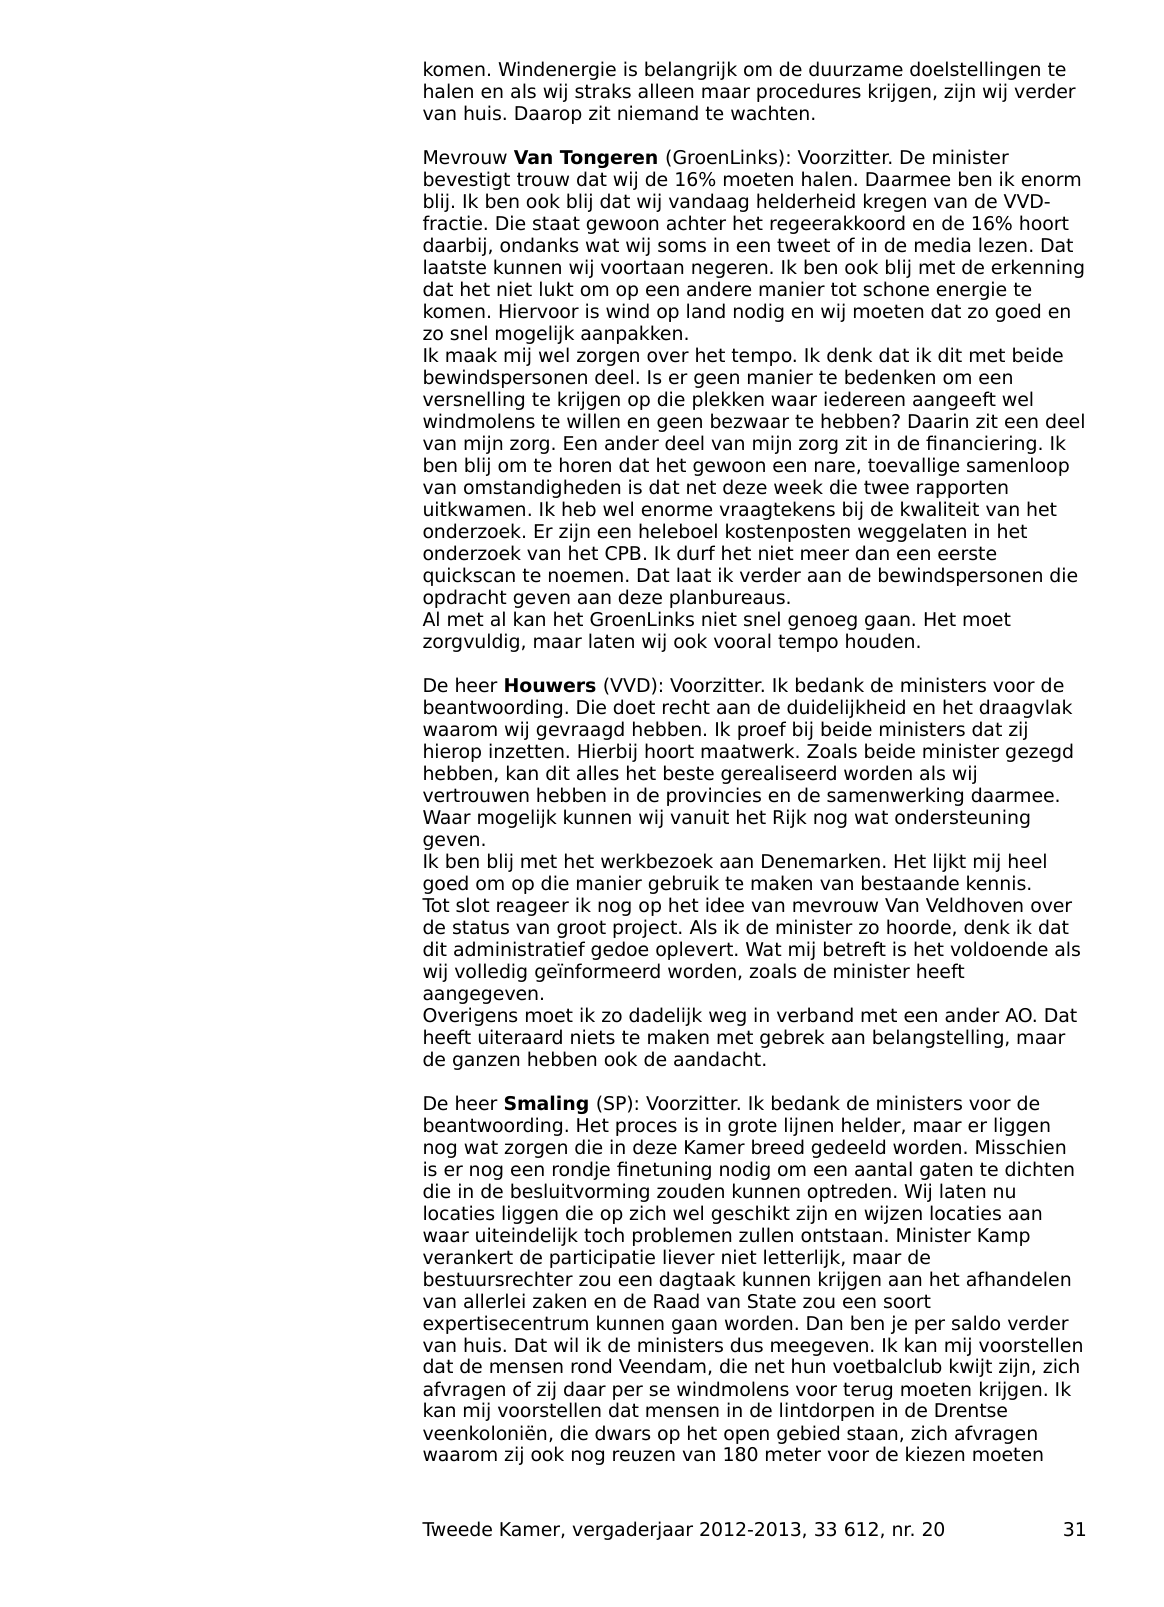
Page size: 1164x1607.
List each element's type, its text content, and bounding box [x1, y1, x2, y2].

text Tot slot reageer ik nog op het idee van mevrouw Van Veldhoven over de status van groot project. Als ik de minister zo hoorde, denk ik dat dit administratief gedoe oplevert. Wat mij betreft is het voldoende als wij volledig geïnformeerd worden, zoals de minister heeft aangegeven. [422, 895, 1087, 1004]
text Mevrouw Van Tongeren (GroenLinks): Voorzitter. De minister bevestigt trouw dat wij de 16% moeten halen. Daarmee ben ik enorm blij. Ik ben ook blij dat wij vandaag helderheid kregen van de VVD-fractie. Die staat gewoon achter het regeerakkoord en de 16% hoort daarbij, ondanks wat wij soms in een tweet of in de media lezen. Dat laatste kunnen wij voortaan negeren. Ik ben ook blij met de erkenning dat het niet lukt om op een andere manier tot schone energie te komen. Hiervoor is wind op land nodig en wij moeten dat zo goed en zo snel mogelijk aanpakken. [422, 147, 1087, 345]
text Ik ben blij met het werkbezoek aan Denemarken. Het lijkt mij heel goed om op die manier gebruik te maken van bestaande kennis. [422, 851, 1087, 895]
text Ik maak mij wel zorgen over het tempo. Ik denk dat ik dit met beide bewindspersonen deel. Is er geen manier te bedenken om een versnelling te krijgen op die plekken waar iedereen aangeeft wel windmolens te willen en geen bezwaar te hebben? Daarin zit een deel van mijn zorg. Een ander deel van mijn zorg zit in de financiering. Ik ben blij om te horen dat het gewoon een nare, toevallige samenloop van omstandigheden is dat net deze week die twee rapporten uitkwamen. Ik heb wel enorme vraagtekens bij de kwaliteit van het onderzoek. Er zijn een heleboel kostenposten weggelaten in het onderzoek van het CPB. Ik durf het niet meer dan een eerste quickscan te noemen. Dat laat ik verder aan de bewindspersonen die opdracht geven aan deze planbureaus. [422, 345, 1087, 609]
text komen. Windenergie is belangrijk om de duurzame doelstellingen te halen en als wij straks alleen maar procedures krijgen, zijn wij verder van huis. Daarop zit niemand te wachten. [422, 59, 1087, 125]
text De heer Smaling (SP): Voorzitter. Ik bedank de ministers voor de beantwoording. Het proces is in grote lijnen helder, maar er liggen nog wat zorgen die in deze Kamer breed gedeeld worden. Misschien is er nog een rondje finetuning nodig om een aantal gaten te dichten die in de besluitvorming zouden kunnen optreden. Wij laten nu locaties liggen die op zich wel geschikt zijn en wijzen locaties aan waar uiteindelijk toch problemen zullen ontstaan. Minister Kamp verankert de participatie liever niet letterlijk, maar de bestuursrechter zou een dagtaak kunnen krijgen aan het afhandelen van allerlei zaken en de Raad van State zou een soort expertisecentrum kunnen gaan worden. Dan ben je per saldo verder van huis. Dat wil ik de ministers dus meegeven. Ik kan mij voorstellen dat de mensen rond Veendam, die net hun voetbalclub kwijt zijn, zich afvragen of zij daar per se windmolens voor terug moeten krijgen. Ik kan mij voorstellen dat mensen in de lintdorpen in de Drentse veenkoloniën, die dwars op het open gebied staan, zich afvragen waarom zij ook nog reuzen van 180 meter voor de kiezen moeten [422, 1093, 1087, 1466]
text De heer Houwers (VVD): Voorzitter. Ik bedank de ministers voor de beantwoording. Die doet recht aan de duidelijkheid en het draagvlak waarom wij gevraagd hebben. Ik proef bij beide ministers dat zij hierop inzetten. Hierbij hoort maatwerk. Zoals beide minister gezegd hebben, kan dit alles het beste gerealiseerd worden als wij vertrouwen hebben in de provincies en de samenwerking daarmee. Waar mogelijk kunnen wij vanuit het Rijk nog wat ondersteuning geven. [422, 675, 1087, 851]
text Al met al kan het GroenLinks niet snel genoeg gaan. Het moet zorgvuldig, maar laten wij ook vooral tempo houden. [422, 609, 1087, 653]
text Overigens moet ik zo dadelijk weg in verband met een ander AO. Dat heeft uiteraard niets te maken met gebrek aan belangstelling, maar de ganzen hebben ook de aandacht. [422, 1004, 1087, 1071]
